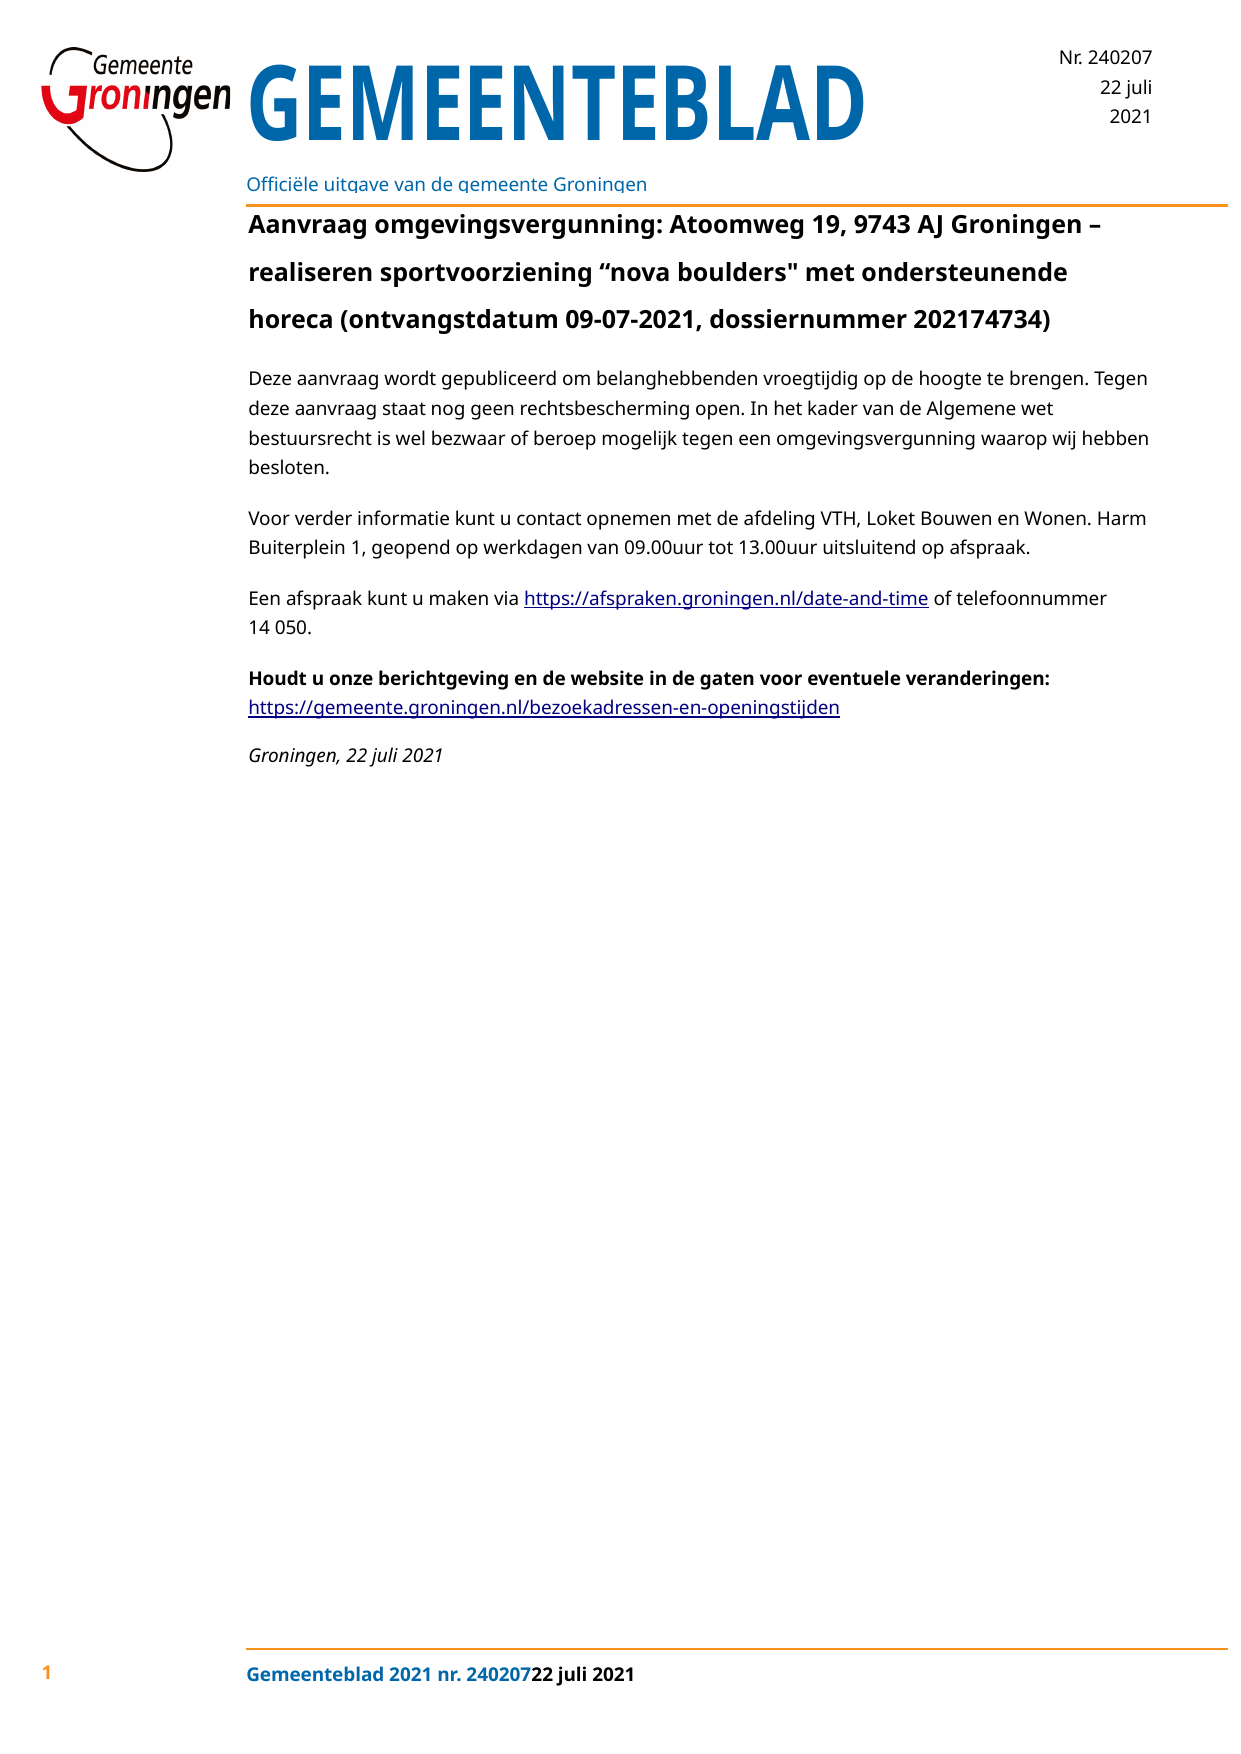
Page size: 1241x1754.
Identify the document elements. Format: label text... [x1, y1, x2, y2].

text Aanvraag omgevingsvergunning: Atoomweg 19, 9743 AJ Groningen – realiseren sportvoorziening “nova boulders" met ondersteunende horeca (ontvangstdatum 09-07-2021, dossiernummer 202174734) [248, 207, 1152, 336]
text Groningen, 22 juli 2021 [248, 742, 1152, 768]
text Houdt u onze berichtgeving en de website in de gaten voor eventuele veranderingen: https://gemeente.groningen.nl/bezoekadressen-en-openingstijden [248, 665, 1152, 720]
text Voor verder informatie kunt u contact opnemen met de afdeling VTH, Loket Bouwen en Wonen. Harm Buiterplein 1, geopend op werkdagen van 09.00uur tot 13.00uur uitsluitend op afspraak. [248, 505, 1152, 560]
picture [41, 47, 231, 172]
text Een afspraak kunt u maken via https://afspraken.groningen.nl/date-and-time of telefoonnummer 14 050. [248, 585, 1152, 640]
text Deze aanvraag wordt gepubliceerd om belanghebbenden vroegtijdig op de hoogte te brengen. Tegen deze aanvraag staat nog geen rechtsbescherming open. In het kader van de Algemene wet bestuursrecht is wel bezwaar of beroep mogelijk tegen een omgevingsvergunning waarop wij hebben besloten. [248, 366, 1152, 480]
